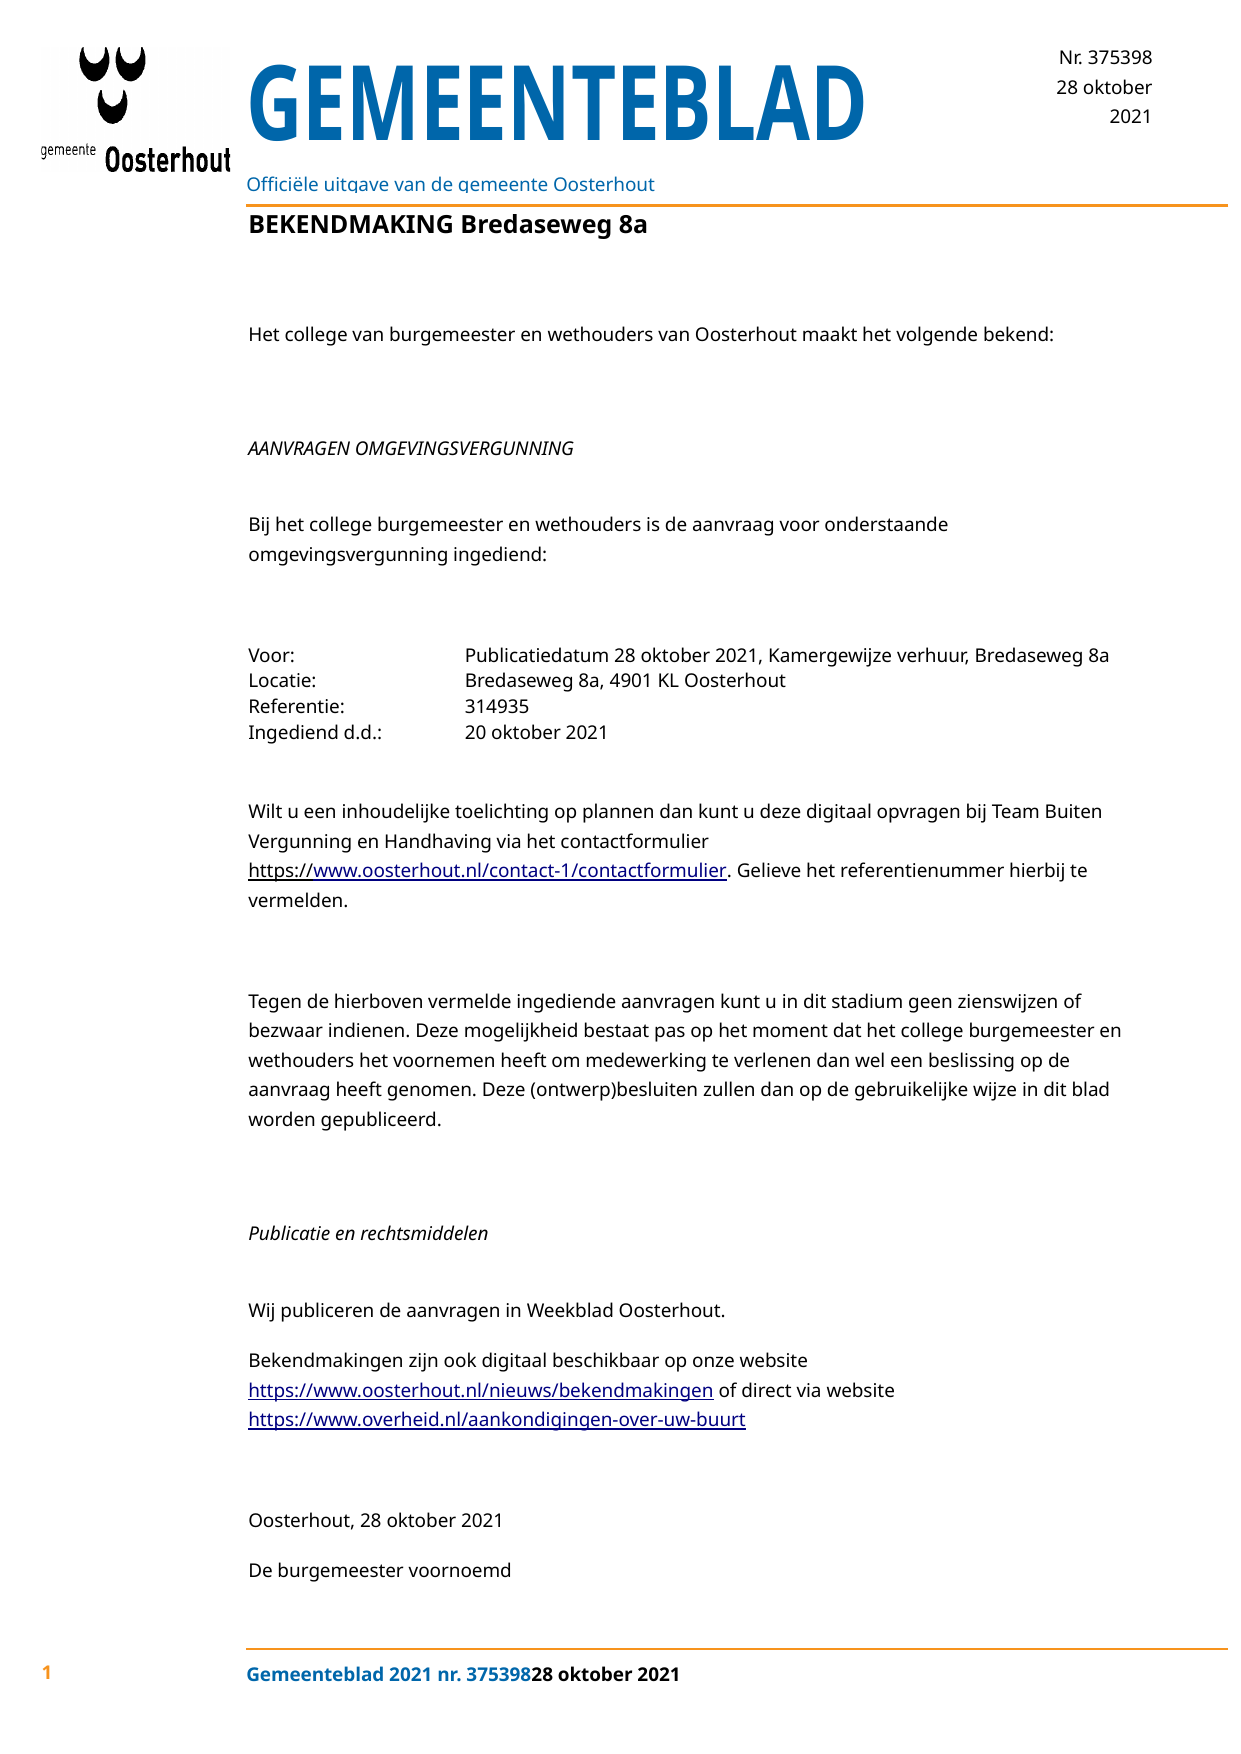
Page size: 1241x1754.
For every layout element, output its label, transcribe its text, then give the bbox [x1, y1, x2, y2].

text Bij het college burgemeester en wethouders is de aanvraag voor onderstaande omgevingsvergunning ingediend: [248, 511, 1152, 567]
text Publicatie en rechtsmiddelen [248, 1221, 1152, 1246]
table_cell 20 oktober 2021 [465, 719, 1152, 745]
table_cell Ingediend d.d.: [248, 719, 464, 745]
text Wilt u een inhoudelijke toelichting op plannen dan kunt u deze digitaal opvragen bij Team Buiten Vergunning en Handhaving via het contactformulier https://www.oosterhout.nl/contact-1/contactformulier. Gelieve het referentienummer hierbij te vermelden. [248, 798, 1152, 913]
table_header Voor: [248, 642, 464, 667]
text AANVRAGEN OMGEVINGSVERGUNNING [248, 435, 1152, 461]
table_header Publicatiedatum 28 oktober 2021, Kamergewijze verhuur, Bredaseweg 8a [465, 642, 1152, 667]
table_cell Bredaseweg 8a, 4901 KL Oosterhout [465, 668, 1152, 693]
picture [41, 47, 231, 172]
table_cell 314935 [465, 693, 1152, 719]
table_cell Referentie: [248, 693, 464, 719]
text Bekendmakingen zijn ook digitaal beschikbaar op onze website https://www.oosterhout.nl/nieuws/bekendmakingen of direct via website https://www.overheid.nl/aankondigingen-over-uw-buurt [248, 1347, 1152, 1432]
text De burgemeester voornoemd [248, 1558, 1152, 1583]
text Tegen de hierboven vermelde ingediende aanvragen kunt u in dit stadium geen zienswijzen of bezwaar indienen. Deze mogelijkheid bestaat pas op het moment dat het college burgemeester en wethouders het voornemen heeft om medewerking te verlenen dan wel een beslissing op de aanvraag heeft genomen. Deze (ontwerp)besluiten zullen dan op de gebruikelijke wijze in dit blad worden gepubliceerd. [248, 988, 1152, 1132]
text Oosterhout, 28 oktober 2021 [248, 1507, 1152, 1533]
table_cell Locatie: [248, 668, 464, 693]
text Wij publiceren de aanvragen in Weekblad Oosterhout. [248, 1297, 1152, 1322]
text Het college van burgemeester en wethouders van Oosterhout maakt het volgende bekend: [248, 321, 1152, 346]
text BEKENDMAKING Bredaseweg 8a [248, 207, 1152, 241]
